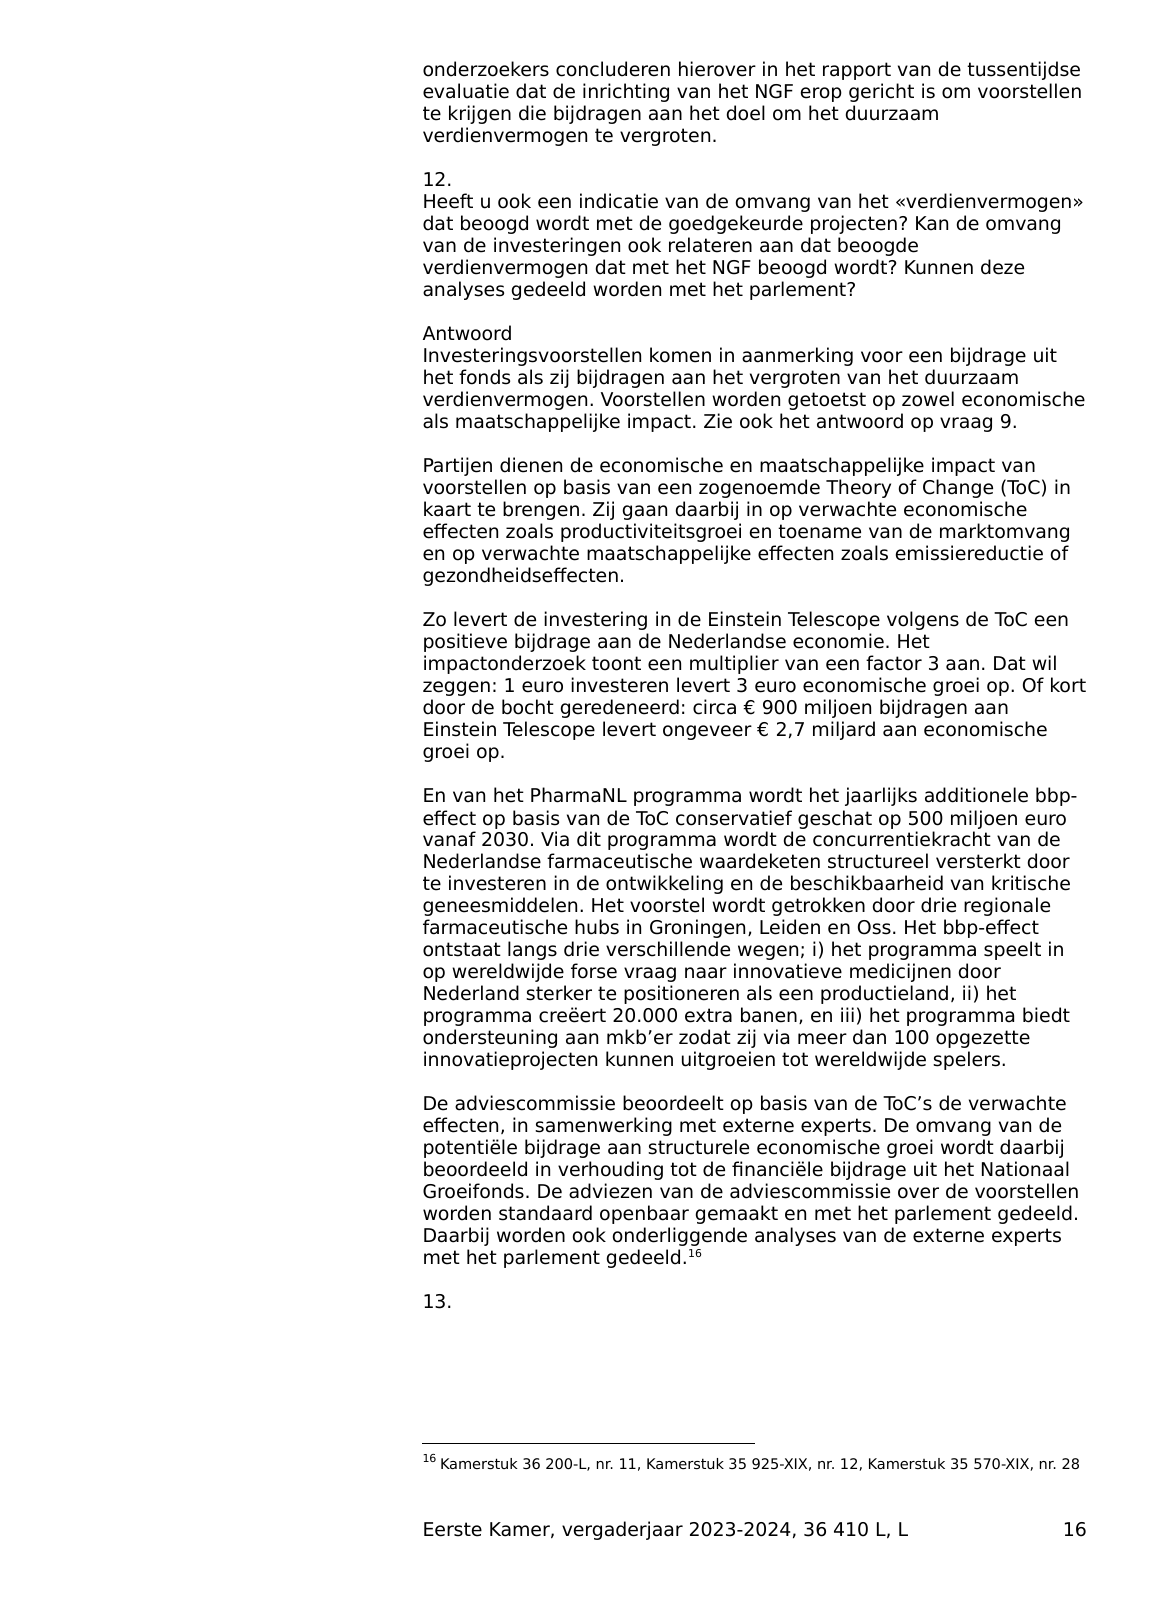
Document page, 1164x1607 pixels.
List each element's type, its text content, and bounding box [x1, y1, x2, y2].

text Heeft u ook een indicatie van de omvang van het «verdienvermogen» dat beoogd wordt met de goedgekeurde projecten? Kan de omvang van de investeringen ook relateren aan dat beoogde verdienvermogen dat met het NGF beoogd wordt? Kunnen deze analyses gedeeld worden met het parlement? [422, 191, 1087, 301]
text 13. [422, 1291, 1087, 1313]
text Investeringsvoorstellen komen in aanmerking voor een bijdrage uit het fonds als zij bijdragen aan het vergroten van het duurzaam verdienvermogen. Voorstellen worden getoetst op zowel economische als maatschappelijke impact. Zie ook het antwoord op vraag 9. [422, 345, 1087, 433]
text onderzoekers concluderen hierover in het rapport van de tussentijdse evaluatie dat de inrichting van het NGF erop gericht is om voorstellen te krijgen die bijdragen aan het doel om het duurzaam verdienvermogen te vergroten. [422, 59, 1087, 147]
text 12. [422, 169, 1087, 191]
text En van het PharmaNL programma wordt het jaarlijks additionele bbp-effect op basis van de ToC conservatief geschat op 500 miljoen euro vanaf 2030. Via dit programma wordt de concurrentiekracht van de Nederlandse farmaceutische waardeketen structureel versterkt door te investeren in de ontwikkeling en de beschikbaarheid van kritische geneesmiddelen. Het voorstel wordt getrokken door drie regionale farmaceutische hubs in Groningen, Leiden en Oss. Het bbp-effect ontstaat langs drie verschillende wegen; i) het programma speelt in op wereldwijde forse vraag naar innovatieve medicijnen door Nederland sterker te positioneren als een productieland, ii) het programma creëert 20.000 extra banen, en iii) het programma biedt ondersteuning aan mkb’er zodat zij via meer dan 100 opgezette innovatieprojecten kunnen uitgroeien tot wereldwijde spelers. [422, 785, 1087, 1071]
text De adviescommissie beoordeelt op basis van de ToC’s de verwachte effecten, in samenwerking met externe experts. De omvang van de potentiële bijdrage aan structurele economische groei wordt daarbij beoordeeld in verhouding tot de financiële bijdrage uit het Nationaal Groeifonds. De adviezen van de adviescommissie over de voorstellen worden standaard openbaar gemaakt en met het parlement gedeeld. Daarbij worden ook onderliggende analyses van de externe experts met het parlement gedeeld. [422, 1093, 1087, 1269]
text Antwoord [422, 323, 1087, 345]
text Zo levert de investering in de Einstein Telescope volgens de ToC een positieve bijdrage aan de Nederlandse economie. Het impactonderzoek toont een multiplier van een factor 3 aan. Dat wil zeggen: 1 euro investeren levert 3 euro economische groei op. Of kort door de bocht geredeneerd: circa € 900 miljoen bijdragen aan Einstein Telescope levert ongeveer € 2,7 miljard aan economische groei op. [422, 609, 1087, 763]
text Kamerstuk 36 200-L, nr. 11, Kamerstuk 35 925-XIX, nr. 12, Kamerstuk 35 570-XIX, nr. 28 [422, 1452, 1087, 1474]
text Partijen dienen de economische en maatschappelijke impact van voorstellen op basis van een zogenoemde Theory of Change (ToC) in kaart te brengen. Zij gaan daarbij in op verwachte economische effecten zoals productiviteitsgroei en toename van de marktomvang en op verwachte maatschappelijke effecten zoals emissiereductie of gezondheidseffecten. [422, 455, 1087, 587]
